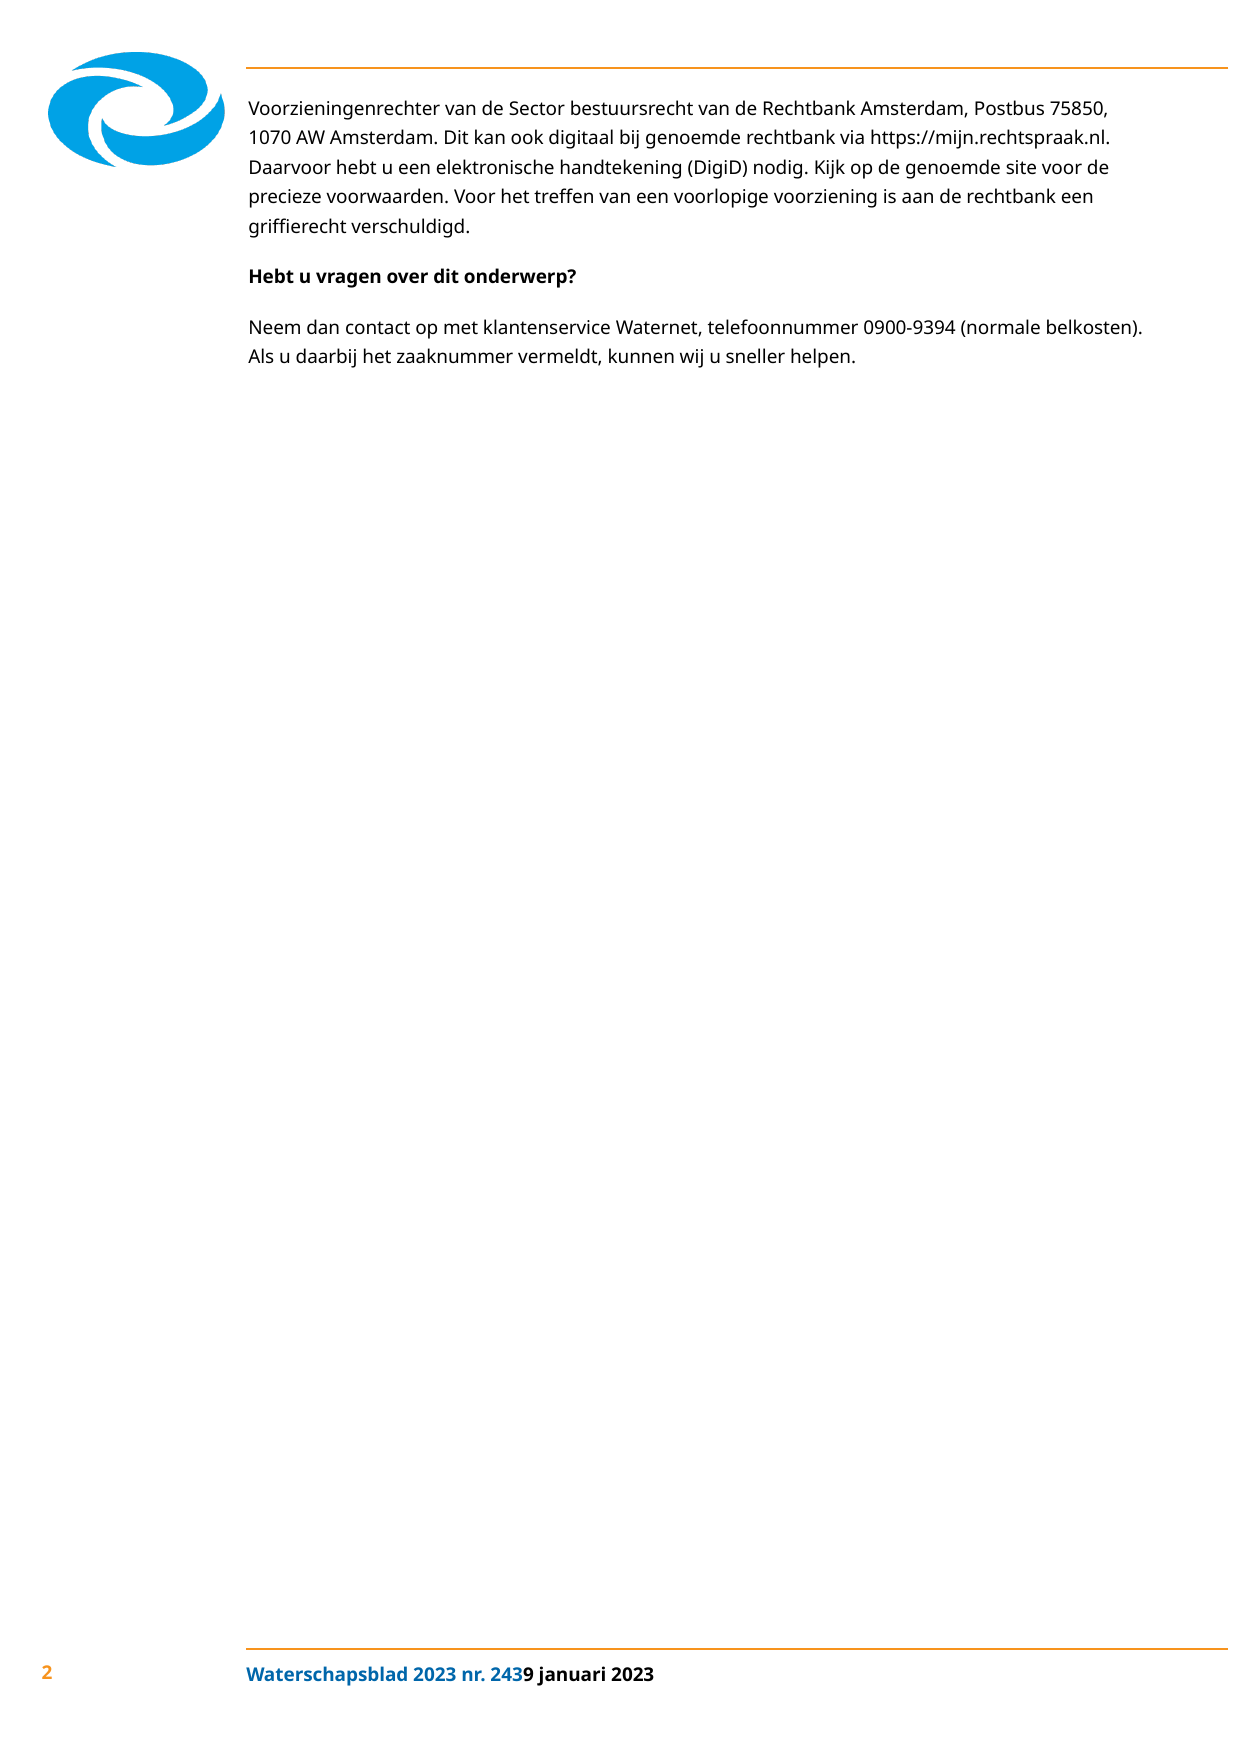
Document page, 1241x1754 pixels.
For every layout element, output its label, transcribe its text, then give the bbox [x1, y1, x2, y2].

text Hebt u vragen over dit onderwerp? [248, 263, 1152, 289]
text Neem dan contact op met klantenservice Waternet, telefoonnummer 0900-9394 (normale belkosten). Als u daarbij het zaaknummer vermeldt, kunnen wij u sneller helpen. [248, 314, 1152, 369]
text Voorzieningenrechter van de Sector bestuursrecht van de Rechtbank Amsterdam, Postbus 75850, 1070 AW Amsterdam. Dit kan ook digitaal bij genoemde rechtbank via https://mijn.rechtspraak.nl. Daarvoor hebt u een elektronische handtekening (DigiD) nodig. Kijk op de genoemde site voor de precieze voorwaarden. Voor het treffen van een voorlopige voorziening is aan de rechtbank een griffierecht verschuldigd. [248, 95, 1152, 239]
picture [41, 47, 231, 172]
